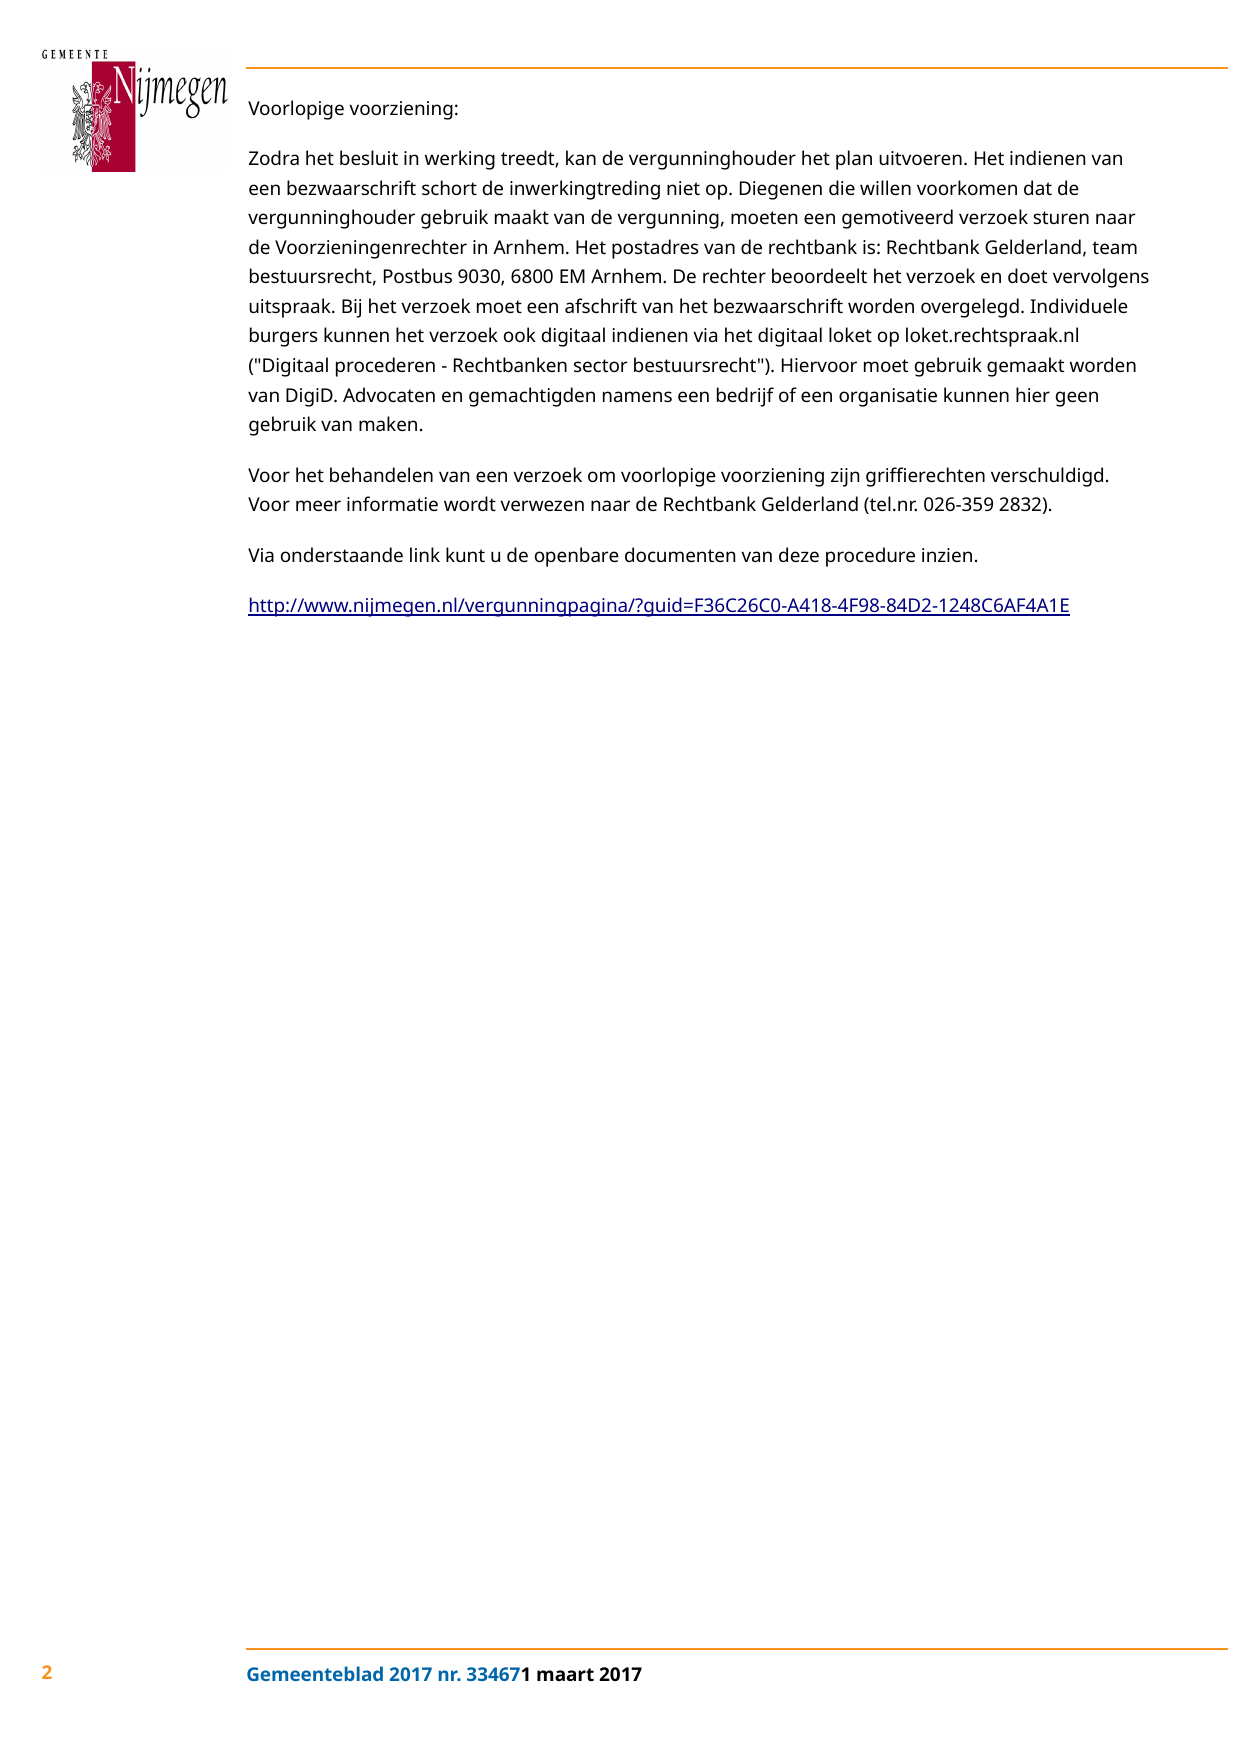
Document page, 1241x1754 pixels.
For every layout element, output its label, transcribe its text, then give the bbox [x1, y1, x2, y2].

text Zodra het besluit in werking treedt, kan de vergunninghouder het plan uitvoeren. Het indienen van een bezwaarschrift schort de inwerkingtreding niet op. Diegenen die willen voorkomen dat de vergunninghouder gebruik maakt van de vergunning, moeten een gemotiveerd verzoek sturen naar de Voorzieningenrechter in Arnhem. Het postadres van de rechtbank is: Rechtbank Gelderland, team bestuursrecht, Postbus 9030, 6800 EM Arnhem. De rechter beoordeelt het verzoek en doet vervolgens uitspraak. Bij het verzoek moet een afschrift van het bezwaarschrift worden overgelegd. Individuele burgers kunnen het verzoek ook digitaal indienen via het digitaal loket op loket.rechtspraak.nl ("Digitaal procederen - Rechtbanken sector bestuursrecht"). Hiervoor moet gebruik gemaakt worden van DigiD. Advocaten en gemachtigden namens een bedrijf of een organisatie kunnen hier geen gebruik van maken. [248, 145, 1152, 437]
text Voor het behandelen van een verzoek om voorlopige voorziening zijn griffierechten verschuldigd. Voor meer informatie wordt verwezen naar de Rechtbank Gelderland (tel.nr. 026-359 2832). [248, 462, 1152, 517]
picture [41, 47, 231, 172]
text Via onderstaande link kunt u de openbare documenten van deze procedure inzien. [248, 542, 1152, 568]
text http://www.nijmegen.nl/vergunningpagina/?guid=F36C26C0-A418-4F98-84D2-1248C6AF4A1E [248, 592, 1152, 618]
text Voorlopige voorziening: [248, 95, 1152, 121]
